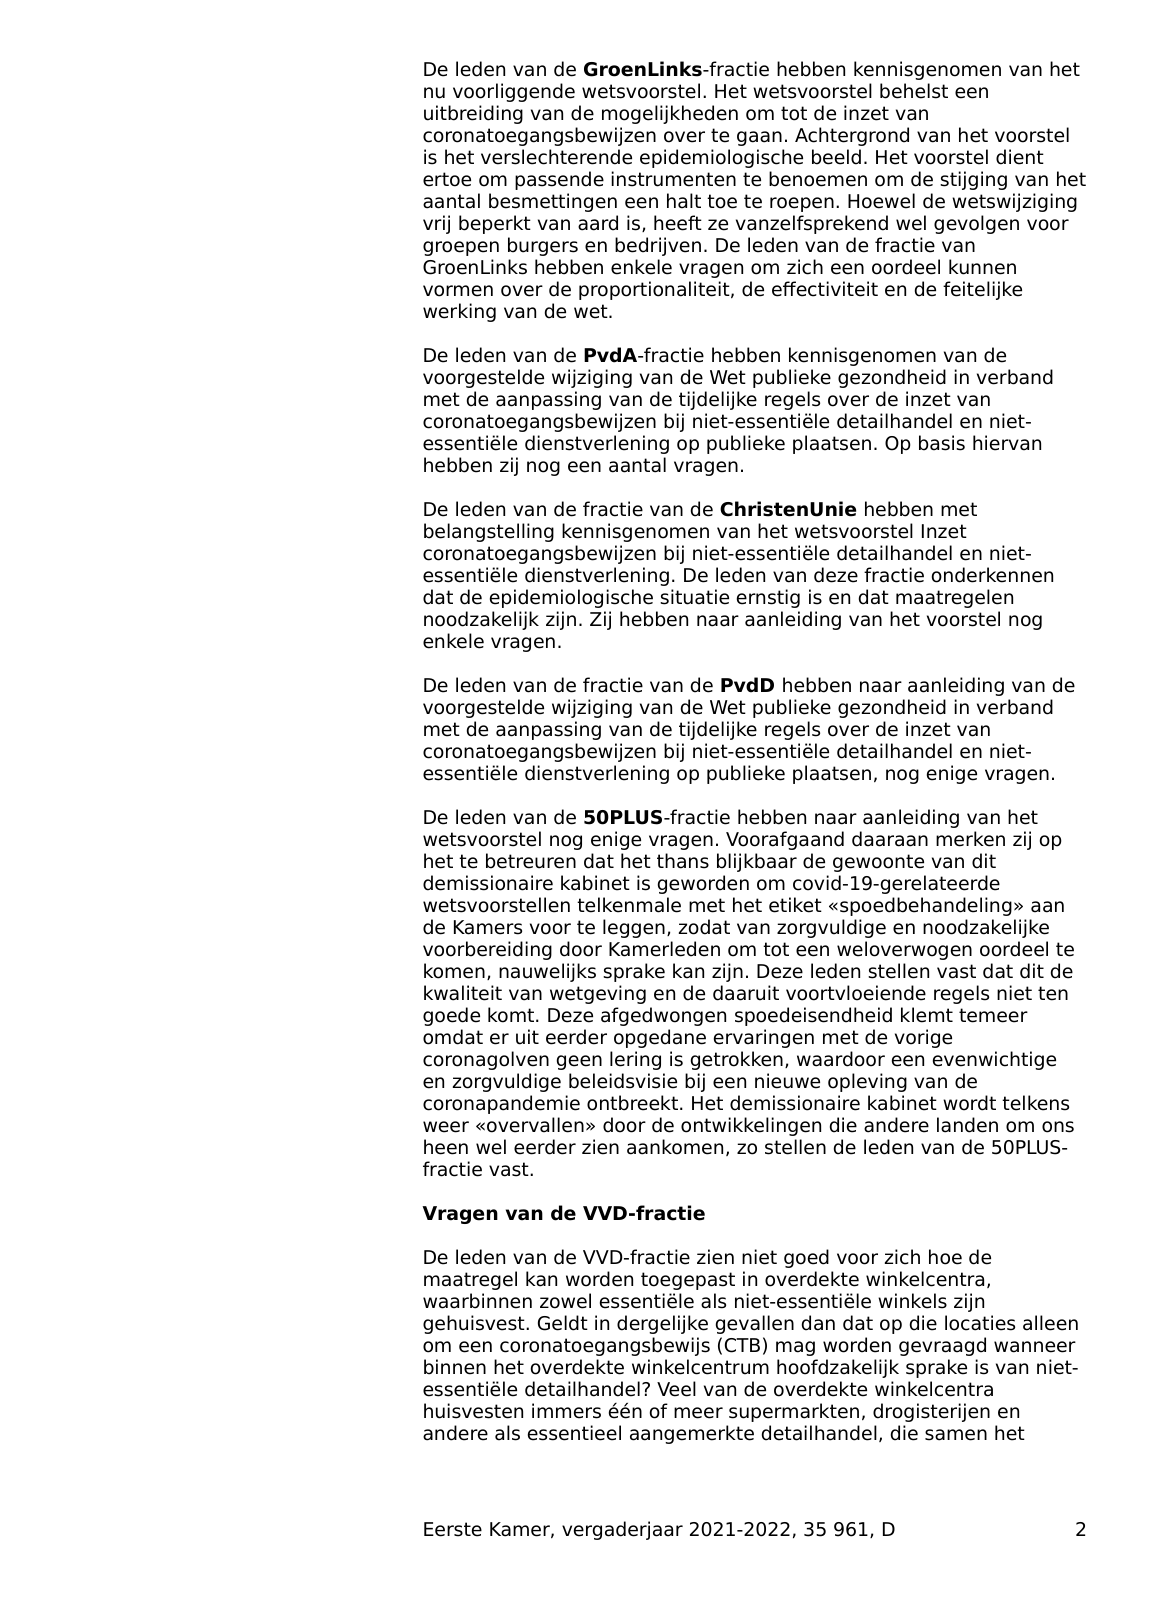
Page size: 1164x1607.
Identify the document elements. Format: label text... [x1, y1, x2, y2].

text De leden van de fractie van de PvdD hebben naar aanleiding van de voorgestelde wijziging van de Wet publieke gezondheid in verband met de aanpassing van de tijdelijke regels over de inzet van coronatoegangsbewijzen bij niet-essentiële detailhandel en niet-essentiële dienstverlening op publieke plaatsen, nog enige vragen. [422, 675, 1087, 785]
text De leden van de VVD-fractie zien niet goed voor zich hoe de maatregel kan worden toegepast in overdekte winkelcentra, waarbinnen zowel essentiële als niet-essentiële winkels zijn gehuisvest. Geldt in dergelijke gevallen dan dat op die locaties alleen om een coronatoegangsbewijs (CTB) mag worden gevraagd wanneer binnen het overdekte winkelcentrum hoofdzakelijk sprake is van niet-essentiële detailhandel? Veel van de overdekte winkelcentra huisvesten immers één of meer supermarkten, drogisterijen en andere als essentieel aangemerkte detailhandel, die samen het [422, 1247, 1087, 1445]
text De leden van de fractie van de ChristenUnie hebben met belangstelling kennisgenomen van het wetsvoorstel Inzet coronatoegangsbewijzen bij niet-essentiële detailhandel en niet-essentiële dienstverlening. De leden van deze fractie onderkennen dat de epidemiologische situatie ernstig is en dat maatregelen noodzakelijk zijn. Zij hebben naar aanleiding van het voorstel nog enkele vragen. [422, 499, 1087, 653]
text De leden van de 50PLUS-fractie hebben naar aanleiding van het wetsvoorstel nog enige vragen. Voorafgaand daaraan merken zij op het te betreuren dat het thans blijkbaar de gewoonte van dit demissionaire kabinet is geworden om covid-19-gerelateerde wetsvoorstellen telkenmale met het etiket «spoedbehandeling» aan de Kamers voor te leggen, zodat van zorgvuldige en noodzakelijke voorbereiding door Kamerleden om tot een weloverwogen oordeel te komen, nauwelijks sprake kan zijn. Deze leden stellen vast dat dit de kwaliteit van wetgeving en de daaruit voortvloeiende regels niet ten goede komt. Deze afgedwongen spoedeisendheid klemt temeer omdat er uit eerder opgedane ervaringen met de vorige coronagolven geen lering is getrokken, waardoor een evenwichtige en zorgvuldige beleidsvisie bij een nieuwe opleving van de coronapandemie ontbreekt. Het demissionaire kabinet wordt telkens weer «overvallen» door de ontwikkelingen die andere landen om ons heen wel eerder zien aankomen, zo stellen de leden van de 50PLUS-fractie vast. [422, 807, 1087, 1181]
text De leden van de PvdA-fractie hebben kennisgenomen van de voorgestelde wijziging van de Wet publieke gezondheid in verband met de aanpassing van de tijdelijke regels over de inzet van coronatoegangsbewijzen bij niet-essentiële detailhandel en niet-essentiële dienstverlening op publieke plaatsen. Op basis hiervan hebben zij nog een aantal vragen. [422, 345, 1087, 477]
text De leden van de GroenLinks-fractie hebben kennisgenomen van het nu voorliggende wetsvoorstel. Het wetsvoorstel behelst een uitbreiding van de mogelijkheden om tot de inzet van coronatoegangsbewijzen over te gaan. Achtergrond van het voorstel is het verslechterende epidemiologische beeld. Het voorstel dient ertoe om passende instrumenten te benoemen om de stijging van het aantal besmettingen een halt toe te roepen. Hoewel de wetswijziging vrij beperkt van aard is, heeft ze vanzelfsprekend wel gevolgen voor groepen burgers en bedrijven. De leden van de fractie van GroenLinks hebben enkele vragen om zich een oordeel kunnen vormen over de proportionaliteit, de effectiviteit en de feitelijke werking van de wet. [422, 59, 1087, 323]
subtitle Vragen van de VVD-fractie [422, 1203, 1087, 1225]
